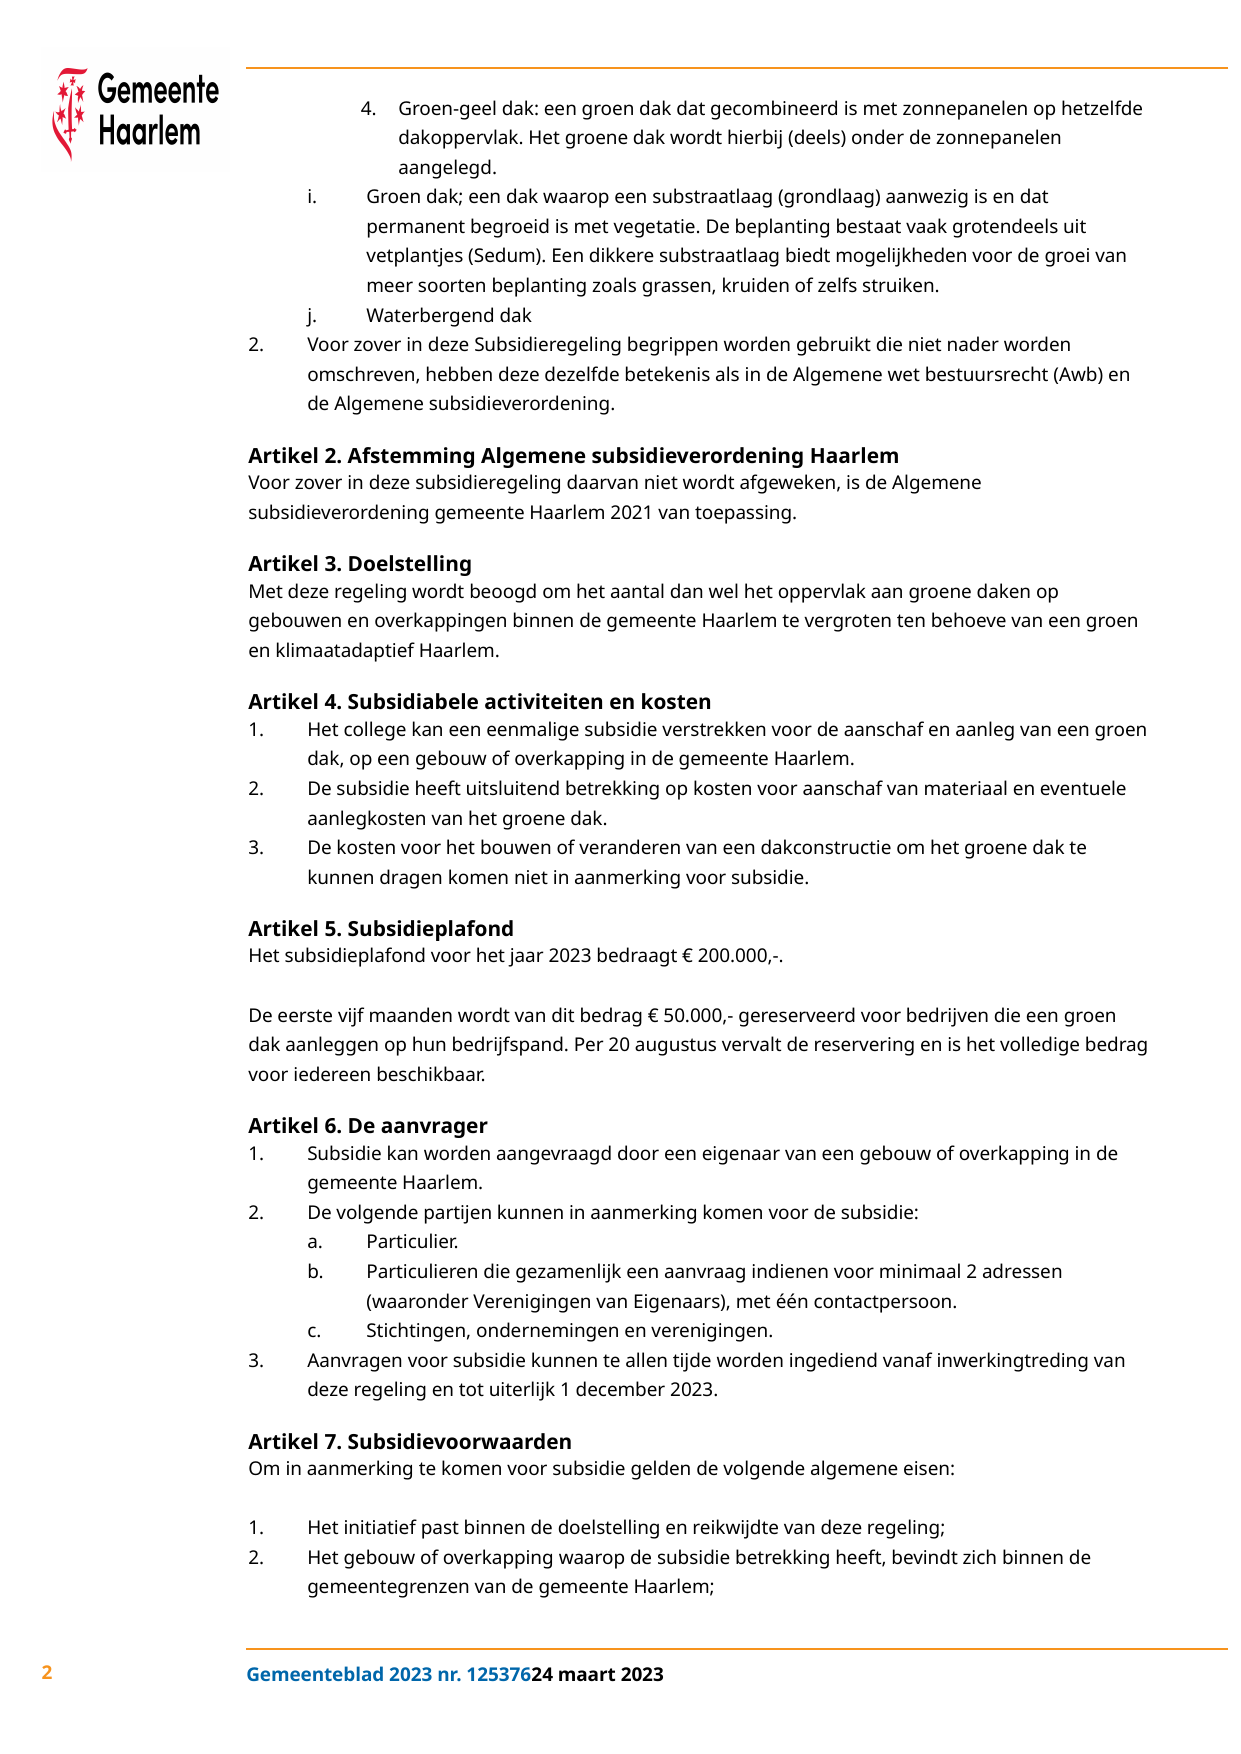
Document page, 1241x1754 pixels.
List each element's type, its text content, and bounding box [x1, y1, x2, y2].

text Artikel 7. Subsidievoorwaarden [248, 1427, 1152, 1455]
list Particulier. [307, 1229, 1152, 1254]
picture [41, 47, 231, 172]
list Het gebouw of overkapping waarop de subsidie betrekking heeft, bevindt zich binnen de gemeentegrenzen van de gemeente Haarlem; [248, 1544, 1152, 1599]
text De eerste vijf maanden wordt van dit bedrag € 50.000,- gereserveerd voor bedrijven die een groen dak aanleggen op hun bedrijfspand. Per 20 augustus vervalt de reservering en is het volledige bedrag voor iedereen beschikbaar. [248, 1002, 1152, 1087]
text Om in aanmerking te komen voor subsidie gelden de volgende algemene eisen: [248, 1455, 1152, 1481]
list Aanvragen voor subsidie kunnen te allen tijde worden ingediend vanaf inwerkingtreding van deze regeling en tot uiterlijk 1 december 2023. [248, 1347, 1152, 1402]
text Met deze regeling wordt beoogd om het aantal dan wel het oppervlak aan groene daken op gebouwen en overkappingen binnen de gemeente Haarlem te vergroten ten behoeve van een groen en klimaatadaptief Haarlem. [248, 578, 1152, 663]
list Groen dak; een dak waarop een substraatlaag (grondlaag) aanwezig is en dat permanent begroeid is met vegetatie. De beplanting bestaat vaak grotendeels uit vetplantjes (Sedum). Een dikkere substraatlaag biedt mogelijkheden voor de groei van meer soorten beplanting zoals grassen, kruiden of zelfs struiken. [307, 183, 1152, 298]
list Het initiatief past binnen de doelstelling en reikwijdte van deze regeling; [248, 1514, 1152, 1540]
list Groen-geel dak: een groen dak dat gecombineerd is met zonnepanelen op hetzelfde dakoppervlak. Het groene dak wordt hierbij (deels) onder de zonnepanelen aangelegd. [361, 95, 1152, 180]
list Stichtingen, ondernemingen en verenigingen. [307, 1317, 1152, 1343]
text Artikel 3. Doelstelling [248, 549, 1152, 578]
list De volgende partijen kunnen in aanmerking komen voor de subsidie: [248, 1199, 1152, 1225]
text Artikel 2. Afstemming Algemene subsidieverordening Haarlem [248, 441, 1152, 469]
list Voor zover in deze Subsidieregeling begrippen worden gebruikt die niet nader worden omschreven, hebben deze dezelfde betekenis als in de Algemene wet bestuursrecht (Awb) en de Algemene subsidieverordening. [248, 331, 1152, 416]
list Het college kan een eenmalige subsidie verstrekken voor de aanschaf en aanleg van een groen dak, op een gebouw of overkapping in de gemeente Haarlem. [248, 716, 1152, 771]
list Particulieren die gezamenlijk een aanvraag indienen voor minimaal 2 adressen (waaronder Verenigingen van Eigenaars), met één contactpersoon. [307, 1258, 1152, 1313]
list De kosten voor het bouwen of veranderen van een dakconstructie om het groene dak te kunnen dragen komen niet in aanmerking voor subsidie. [248, 834, 1152, 889]
text Het subsidieplafond voor het jaar 2023 bedraagt € 200.000,-. [248, 943, 1152, 968]
text Artikel 5. Subsidieplafond [248, 914, 1152, 943]
list Waterbergend dak [307, 302, 1152, 328]
text Artikel 6. De aanvrager [248, 1111, 1152, 1140]
text Voor zover in deze subsidieregeling daarvan niet wordt afgeweken, is de Algemene subsidieverordening gemeente Haarlem 2021 van toepassing. [248, 469, 1152, 525]
list De subsidie heeft uitsluitend betrekking op kosten voor aanschaf van materiaal en eventuele aanlegkosten van het groene dak. [248, 775, 1152, 830]
list Subsidie kan worden aangevraagd door een eigenaar van een gebouw of overkapping in de gemeente Haarlem. [248, 1140, 1152, 1195]
text Artikel 4. Subsidiabele activiteiten en kosten [248, 687, 1152, 716]
